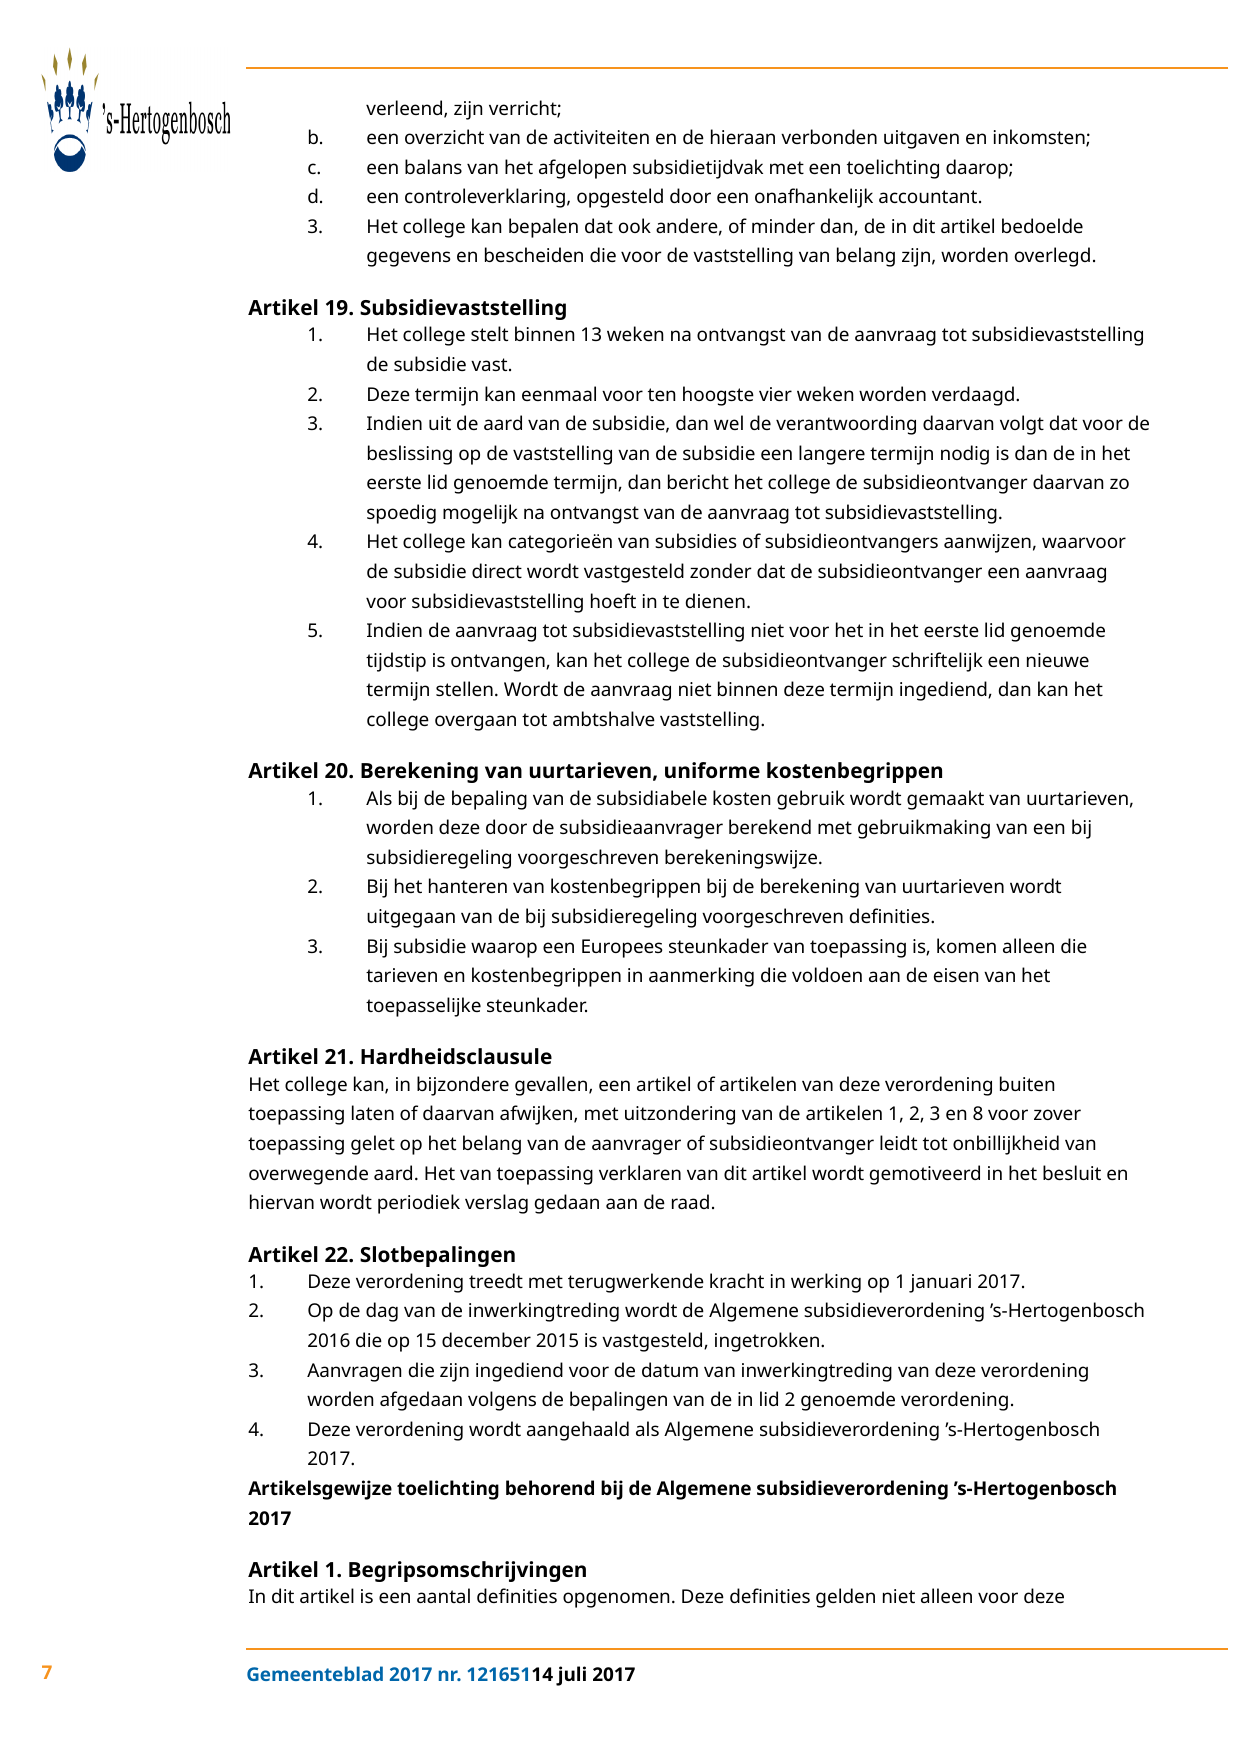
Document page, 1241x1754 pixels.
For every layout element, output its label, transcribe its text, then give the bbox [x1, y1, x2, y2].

list Het college kan categorieën van subsidies of subsidieontvangers aanwijzen, waarvoor de subsidie direct wordt vastgesteld zonder dat de subsidieontvanger een aanvraag voor subsidievaststelling hoeft in te dienen. [307, 529, 1152, 613]
list Aanvragen die zijn ingediend voor de datum van inwerkingtreding van deze verordening worden afgedaan volgens de bepalingen van de in lid 2 genoemde verordening. [248, 1357, 1152, 1412]
list Deze verordening treedt met terugwerkende kracht in werking op 1 januari 2017. [248, 1268, 1152, 1294]
list een balans van het afgelopen subsidietijdvak met een toelichting daarop; [307, 154, 1152, 180]
list Het college stelt binnen 13 weken na ontvangst van de aanvraag tot subsidievaststelling de subsidie vast. [307, 322, 1152, 377]
list Als bij de bepaling van de subsidiabele kosten gebruik wordt gemaakt van uurtarieven, worden deze door de subsidieaanvrager berekend met gebruikmaking van een bij subsidieregeling voorgeschreven berekeningswijze. [307, 785, 1152, 870]
list Indien de aanvraag tot subsidievaststelling niet voor het in het eerste lid genoemde tijdstip is ontvangen, kan het college de subsidieontvanger schriftelijk een nieuwe termijn stellen. Wordt de aanvraag niet binnen deze termijn ingediend, dan kan het college overgaan tot ambtshalve vaststelling. [307, 617, 1152, 732]
list verleend, zijn verricht; [307, 95, 1152, 121]
picture [41, 47, 231, 172]
text In dit artikel is een aantal definities opgenomen. Deze definities gelden niet alleen voor deze [248, 1584, 1152, 1609]
text Artikelsgewijze toelichting behorend bij de Algemene subsidieverordening ’s-Hertogenbosch 2017 [248, 1475, 1152, 1531]
list Deze verordening wordt aangehaald als Algemene subsidieverordening ’s-Hertogenbosch 2017. [248, 1416, 1152, 1471]
list Bij subsidie waarop een Europees steunkader van toepassing is, komen alleen die tarieven en kostenbegrippen in aanmerking die voldoen aan de eisen van het toepasselijke steunkader. [307, 933, 1152, 1018]
text Artikel 1. Begripsomschrijvingen [248, 1555, 1152, 1584]
list Deze termijn kan eenmaal voor ten hoogste vier weken worden verdaagd. [307, 381, 1152, 406]
list Bij het hanteren van kostenbegrippen bij de berekening van uurtarieven wordt uitgegaan van de bij subsidieregeling voorgeschreven definities. [307, 874, 1152, 929]
text Artikel 22. Slotbepalingen [248, 1240, 1152, 1268]
text Het college kan, in bijzondere gevallen, een artikel of artikelen van deze verordening buiten toepassing laten of daarvan afwijken, met uitzondering van de artikelen 1, 2, 3 en 8 voor zover toepassing gelet op het belang van de aanvrager of subsidieontvanger leidt tot onbillijkheid van overwegende aard. Het van toepassing verklaren van dit artikel wordt gemotiveerd in het besluit en hiervan wordt periodiek verslag gedaan aan de raad. [248, 1071, 1152, 1215]
list Op de dag van de inwerkingtreding wordt de Algemene subsidieverordening ’s-Hertogenbosch 2016 die op 15 december 2015 is vastgesteld, ingetrokken. [248, 1298, 1152, 1353]
list een overzicht van de activiteiten en de hieraan verbonden uitgaven en inkomsten; [307, 124, 1152, 150]
list een controleverklaring, opgesteld door een onafhankelijk accountant. [307, 183, 1152, 209]
text Artikel 20. Berekening van uurtarieven, uniforme kostenbegrippen [248, 757, 1152, 785]
text Artikel 19. Subsidievaststelling [248, 293, 1152, 322]
text Artikel 21. Hardheidsclausule [248, 1042, 1152, 1071]
list Indien uit de aard van de subsidie, dan wel de verantwoording daarvan volgt dat voor de beslissing op de vaststelling van de subsidie een langere termijn nodig is dan de in het eerste lid genoemde termijn, dan bericht het college de subsidieontvanger daarvan zo spoedig mogelijk na ontvangst van de aanvraag tot subsidievaststelling. [307, 410, 1152, 525]
list Het college kan bepalen dat ook andere, of minder dan, de in dit artikel bedoelde gegevens en bescheiden die voor de vaststelling van belang zijn, worden overlegd. [307, 213, 1152, 268]
